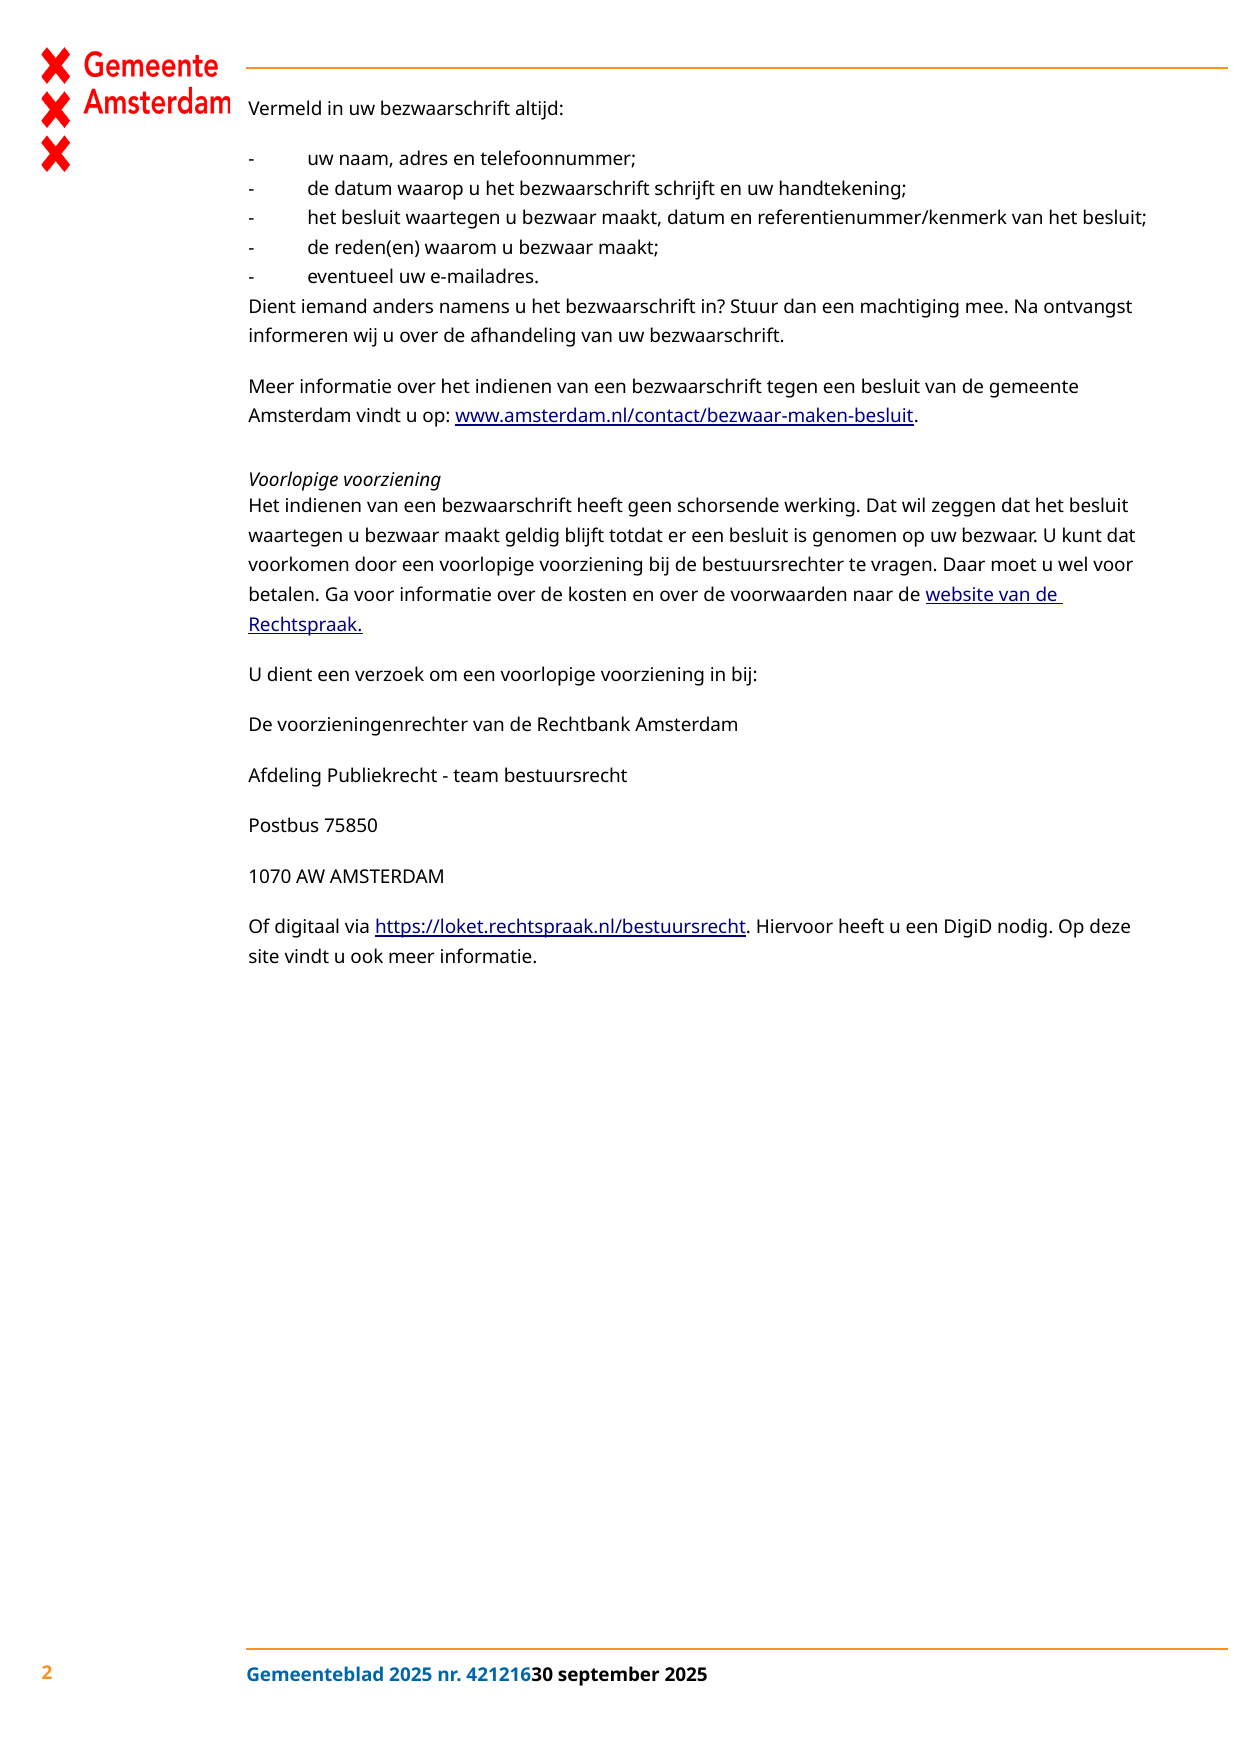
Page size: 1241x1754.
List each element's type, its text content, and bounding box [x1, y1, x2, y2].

list de reden(en) waarom u bezwaar maakt; [248, 234, 1152, 260]
text Dient iemand anders namens u het bezwaarschrift in? Stuur dan een machtiging mee. Na ontvangst informeren wij u over de afhandeling van uw bezwaarschrift. [248, 293, 1152, 348]
picture [41, 47, 231, 172]
text Afdeling Publiekrecht - team bestuursrecht [248, 762, 1152, 788]
list het besluit waartegen u bezwaar maakt, datum en referentienummer/kenmerk van het besluit; [248, 204, 1152, 230]
list uw naam, adres en telefoonnummer; [248, 145, 1152, 171]
text Postbus 75850 [248, 812, 1152, 838]
text Het indienen van een bezwaarschrift heeft geen schorsende werking. Dat wil zeggen dat het besluit waartegen u bezwaar maakt geldig blijft totdat er een besluit is genomen op uw bezwaar. U kunt dat voorkomen door een voorlopige voorziening bij de bestuursrechter te vragen. Daar moet u wel voor betalen. Ga voor informatie over de kosten en over de voorwaarden naar de website van de Rechtspraak. [248, 492, 1152, 636]
text Of digitaal via https://loket.rechtspraak.nl/bestuursrecht. Hiervoor heeft u een DigiD nodig. Op deze site vindt u ook meer informatie. [248, 913, 1152, 968]
text 1070 AW AMSTERDAM [248, 863, 1152, 888]
text Meer informatie over het indienen van een bezwaarschrift tegen een besluit van de gemeente Amsterdam vindt u op: www.amsterdam.nl/contact/bezwaar-maken-besluit. [248, 373, 1152, 428]
list eventueel uw e-mailadres. [248, 263, 1152, 289]
list de datum waarop u het bezwaarschrift schrijft en uw handtekening; [248, 175, 1152, 201]
text De voorzieningenrechter van de Rechtbank Amsterdam [248, 712, 1152, 737]
text Voorlopige voorziening [248, 467, 1152, 492]
text U dient een verzoek om een voorlopige voorziening in bij: [248, 661, 1152, 687]
text Vermeld in uw bezwaarschrift altijd: [248, 95, 1152, 121]
